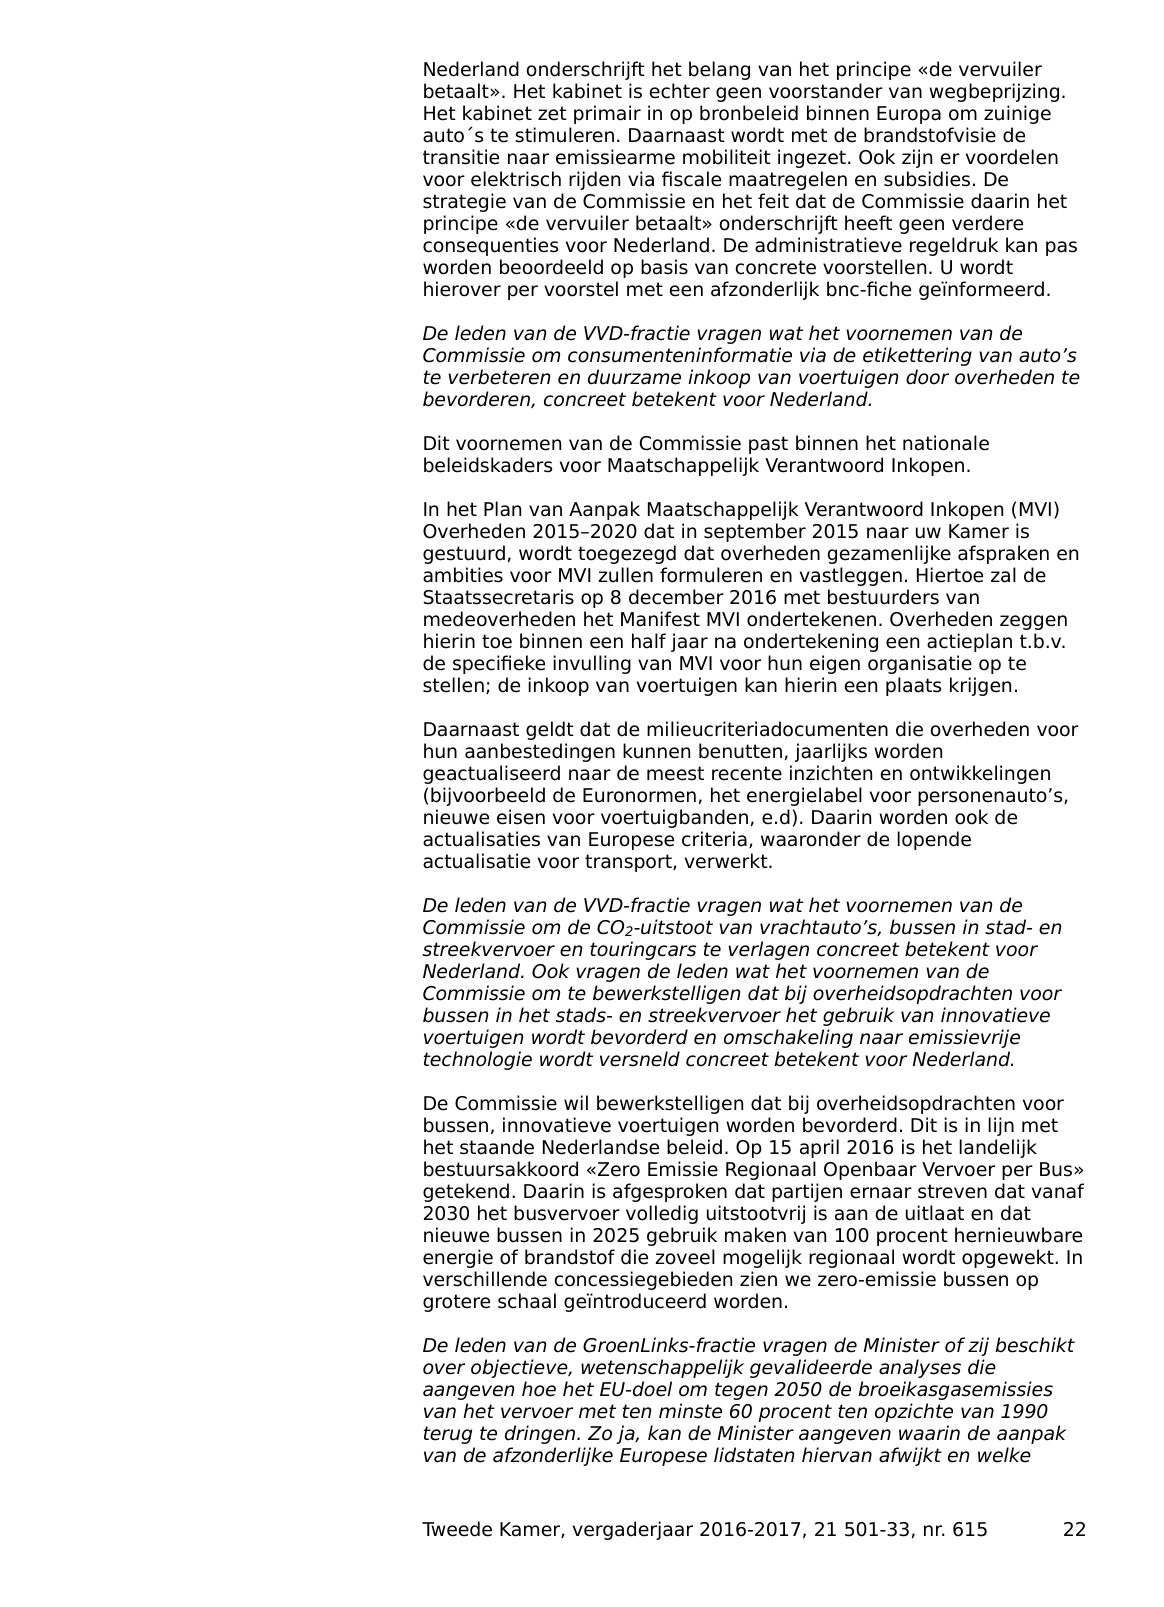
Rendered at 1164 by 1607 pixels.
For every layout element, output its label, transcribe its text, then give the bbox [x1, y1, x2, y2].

text De leden van de GroenLinks-fractie vragen de Minister of zij beschikt over objectieve, wetenschappelijk gevalideerde analyses die aangeven hoe het EU-doel om tegen 2050 de broeikasgasemissies van het vervoer met ten minste 60 procent ten opzichte van 1990 terug te dringen. Zo ja, kan de Minister aangeven waarin de aanpak van de afzonderlijke Europese lidstaten hiervan afwijkt en welke [422, 1335, 1087, 1467]
text In het Plan van Aanpak Maatschappelijk Verantwoord Inkopen (MVI) Overheden 2015–2020 dat in september 2015 naar uw Kamer is gestuurd, wordt toegezegd dat overheden gezamenlijke afspraken en ambities voor MVI zullen formuleren en vastleggen. Hiertoe zal de Staatssecretaris op 8 december 2016 met bestuurders van medeoverheden het Manifest MVI ondertekenen. Overheden zeggen hierin toe binnen een half jaar na ondertekening een actieplan t.b.v. de specifieke invulling van MVI voor hun eigen organisatie op te stellen; de inkoop van voertuigen kan hierin een plaats krijgen. [422, 499, 1087, 697]
text De leden van de VVD-fractie vragen wat het voornemen van de Commissie om de CO2-uitstoot van vrachtauto’s, bussen in stad- en streekvervoer en touringcars te verlagen concreet betekent voor Nederland. Ook vragen de leden wat het voornemen van de Commissie om te bewerkstelligen dat bij overheidsopdrachten voor bussen in het stads- en streekvervoer het gebruik van innovatieve voertuigen wordt bevorderd en omschakeling naar emissievrije technologie wordt versneld concreet betekent voor Nederland. [422, 895, 1087, 1071]
text Dit voornemen van de Commissie past binnen het nationale beleidskaders voor Maatschappelijk Verantwoord Inkopen. [422, 433, 1087, 477]
text De leden van de VVD-fractie vragen wat het voornemen van de Commissie om consumenteninformatie via de etikettering van auto’s te verbeteren en duurzame inkoop van voertuigen door overheden te bevorderen, concreet betekent voor Nederland. [422, 323, 1087, 411]
text De Commissie wil bewerkstelligen dat bij overheidsopdrachten voor bussen, innovatieve voertuigen worden bevorderd. Dit is in lijn met het staande Nederlandse beleid. Op 15 april 2016 is het landelijk bestuursakkoord «Zero Emissie Regionaal Openbaar Vervoer per Bus» getekend. Daarin is afgesproken dat partijen ernaar streven dat vanaf 2030 het busvervoer volledig uitstootvrij is aan de uitlaat en dat nieuwe bussen in 2025 gebruik maken van 100 procent hernieuwbare energie of brandstof die zoveel mogelijk regionaal wordt opgewekt. In verschillende concessiegebieden zien we zero-emissie bussen op grotere schaal geïntroduceerd worden. [422, 1093, 1087, 1313]
text Nederland onderschrijft het belang van het principe «de vervuiler betaalt». Het kabinet is echter geen voorstander van wegbeprijzing. Het kabinet zet primair in op bronbeleid binnen Europa om zuinige auto´s te stimuleren. Daarnaast wordt met de brandstofvisie de transitie naar emissiearme mobiliteit ingezet. Ook zijn er voordelen voor elektrisch rijden via fiscale maatregelen en subsidies. De strategie van de Commissie en het feit dat de Commissie daarin het principe «de vervuiler betaalt» onderschrijft heeft geen verdere consequenties voor Nederland. De administratieve regeldruk kan pas worden beoordeeld op basis van concrete voorstellen. U wordt hierover per voorstel met een afzonderlijk bnc-fiche geïnformeerd. [422, 59, 1087, 301]
text Daarnaast geldt dat de milieucriteriadocumenten die overheden voor hun aanbestedingen kunnen benutten, jaarlijks worden geactualiseerd naar de meest recente inzichten en ontwikkelingen (bijvoorbeeld de Euronormen, het energielabel voor personenauto’s, nieuwe eisen voor voertuigbanden, e.d). Daarin worden ook de actualisaties van Europese criteria, waaronder de lopende actualisatie voor transport, verwerkt. [422, 719, 1087, 873]
